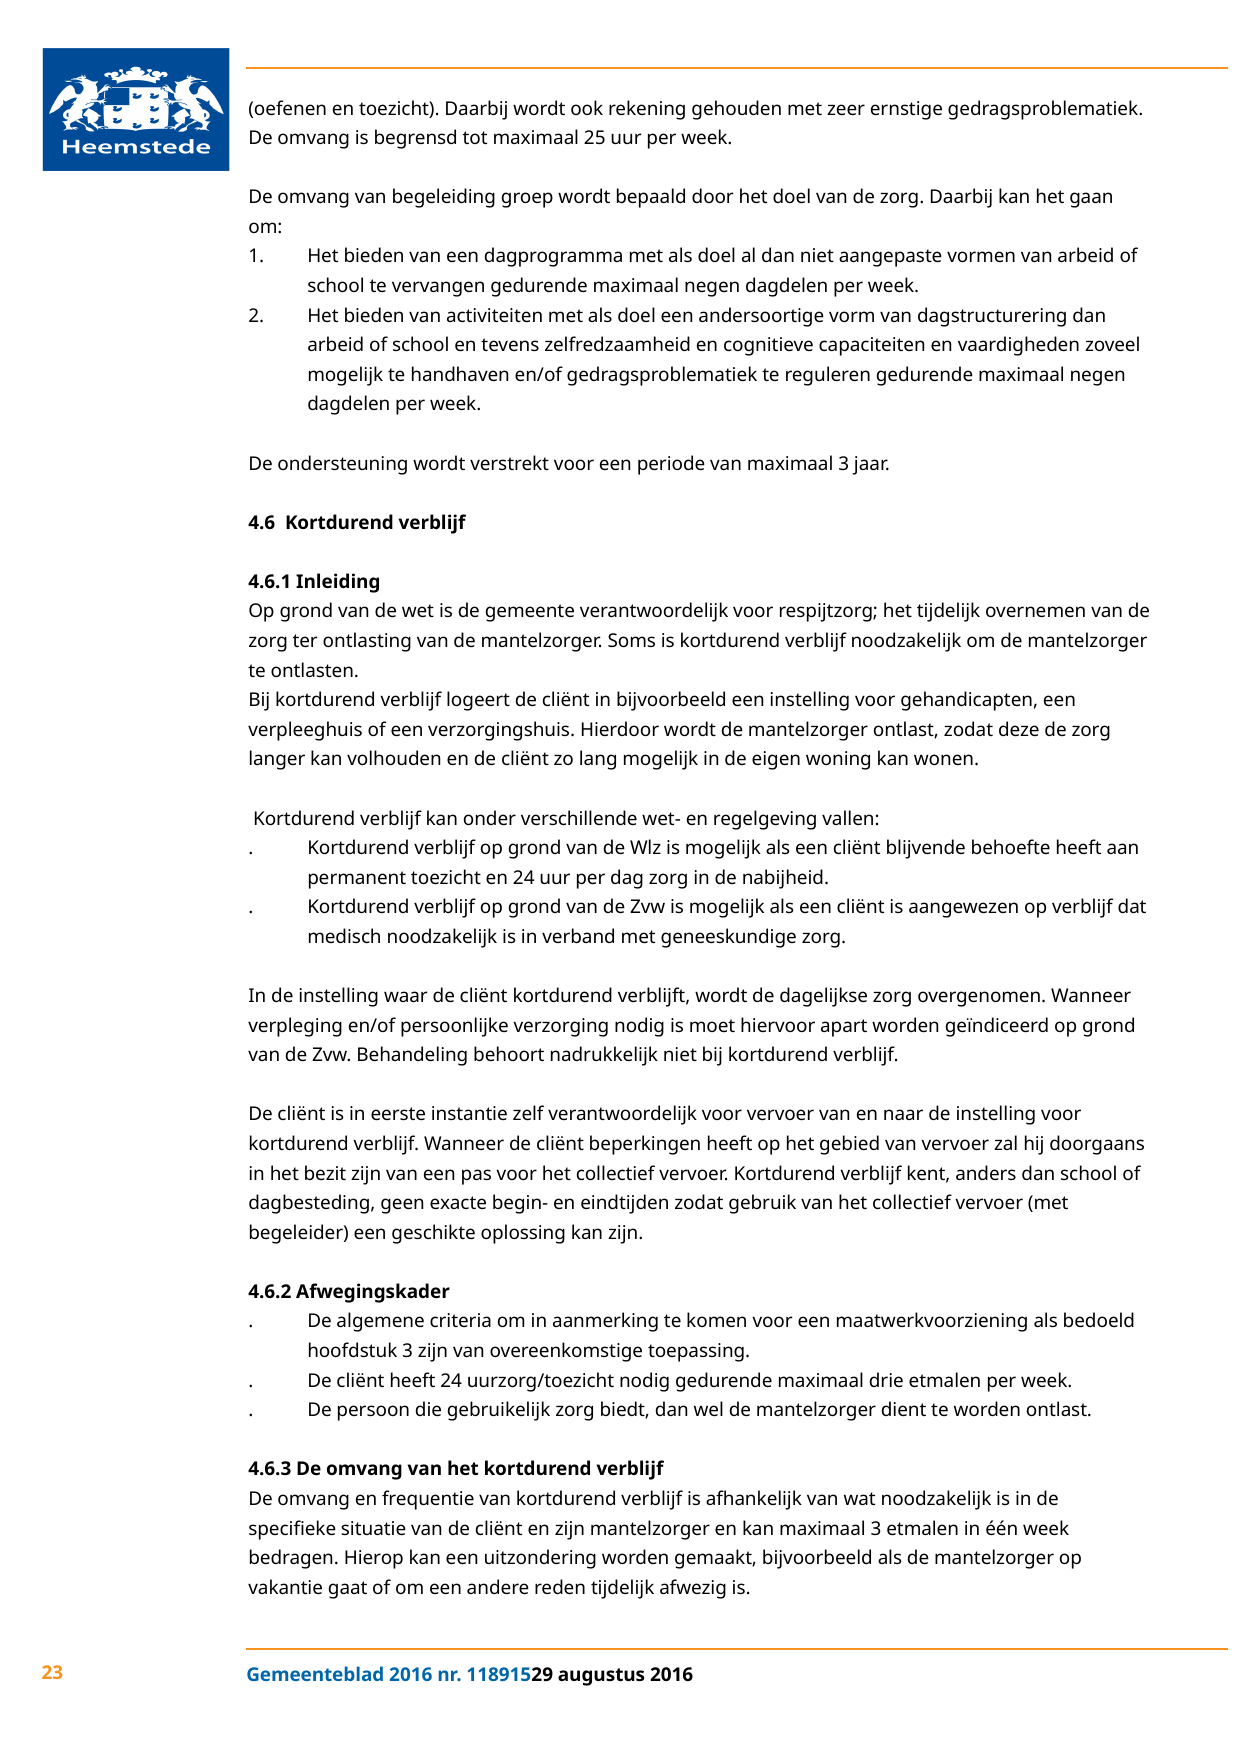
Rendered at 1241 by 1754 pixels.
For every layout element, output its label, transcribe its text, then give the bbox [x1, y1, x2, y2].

text Bij kortdurend verblijf logeert de cliënt in bijvoorbeeld een instelling voor gehandicapten, een verpleeghuis of een verzorgingshuis. Hierdoor wordt de mantelzorger ontlast, zodat deze de zorg langer kan volhouden en de cliënt zo lang mogelijk in de eigen woning kan wonen. [248, 686, 1152, 771]
text De ondersteuning wordt verstrekt voor een periode van maximaal 3 jaar. [248, 450, 1152, 476]
text (oefenen en toezicht). Daarbij wordt ook rekening gehouden met zeer ernstige gedragsproblematiek. De omvang is begrensd tot maximaal 25 uur per week. [248, 95, 1152, 150]
list Het bieden van activiteiten met als doel een andersoortige vorm van dagstructurering dan arbeid of school en tevens zelfredzaamheid en cognitieve capaciteiten en vaardigheden zoveel mogelijk te handhaven en/of gedragsproblematiek te reguleren gedurende maximaal negen dagdelen per week. [248, 302, 1152, 416]
text Op grond van de wet is de gemeente verantwoordelijk voor respijtzorg; het tijdelijk overnemen van de zorg ter ontlasting van de mantelzorger. Soms is kortdurend verblijf noodzakelijk om de mantelzorger te ontlasten. [248, 598, 1152, 683]
text 4.6.3 De omvang van het kortdurend verblijf [248, 1456, 1152, 1481]
text De omvang en frequentie van kortdurend verblijf is afhankelijk van wat noodzakelijk is in de specifieke situatie van de cliënt en zijn mantelzorger en kan maximaal 3 etmalen in één week bedragen. Hierop kan een uitzondering worden gemaakt, bijvoorbeeld als de mantelzorger op vakantie gaat of om een andere reden tijdelijk afwezig is. [248, 1485, 1152, 1600]
list Kortdurend verblijf op grond van de Wlz is mogelijk als een cliënt blijvende behoefte heeft aan permanent toezicht en 24 uur per dag zorg in de nabijheid. [248, 834, 1152, 890]
text 4.6.1 Inleiding [248, 568, 1152, 594]
list De persoon die gebruikelijk zorg biedt, dan wel de mantelzorger dient te worden ontlast. [248, 1396, 1152, 1422]
text De cliënt is in eerste instantie zelf verantwoordelijk voor vervoer van en naar de instelling voor kortdurend verblijf. Wanneer de cliënt beperkingen heeft op het gebied van vervoer zal hij doorgaans in het bezit zijn van een pas voor het collectief vervoer. Kortdurend verblijf kent, anders dan school of dagbesteding, geen exacte begin- en eindtijden zodat gebruik van het collectief vervoer (met begeleider) een geschikte oplossing kan zijn. [248, 1101, 1152, 1245]
list De algemene criteria om in aanmerking te komen voor een maatwerkvoorziening als bedoeld hoofdstuk 3 zijn van overeenkomstige toepassing. [248, 1308, 1152, 1363]
list Het bieden van een dagprogramma met als doel al dan niet aangepaste vormen van arbeid of school te vervangen gedurende maximaal negen dagdelen per week. [248, 243, 1152, 298]
text De omvang van begeleiding groep wordt bepaald door het doel van de zorg. Daarbij kan het gaan om: [248, 183, 1152, 239]
text In de instelling waar de cliënt kortdurend verblijft, wordt de dagelijkse zorg overgenomen. Wanneer verpleging en/of persoonlijke verzorging nodig is moet hiervoor apart worden geïndiceerd op grond van de Zvw. Behandeling behoort nadrukkelijk niet bij kortdurend verblijf. [248, 982, 1152, 1067]
list Kortdurend verblijf op grond van de Zvw is mogelijk als een cliënt is aangewezen op verblijf dat medisch noodzakelijk is in verband met geneeskundige zorg. [248, 893, 1152, 949]
text 4.6.2 Afwegingskader [248, 1278, 1152, 1304]
text 4.6 Kortdurend verblijf [248, 509, 1152, 535]
text Kortdurend verblijf kan onder verschillende wet- en regelgeving vallen: [248, 805, 1152, 831]
list De cliënt heeft 24 uurzorg/toezicht nodig gedurende maximaal drie etmalen per week. [248, 1367, 1152, 1393]
picture [41, 47, 231, 172]
